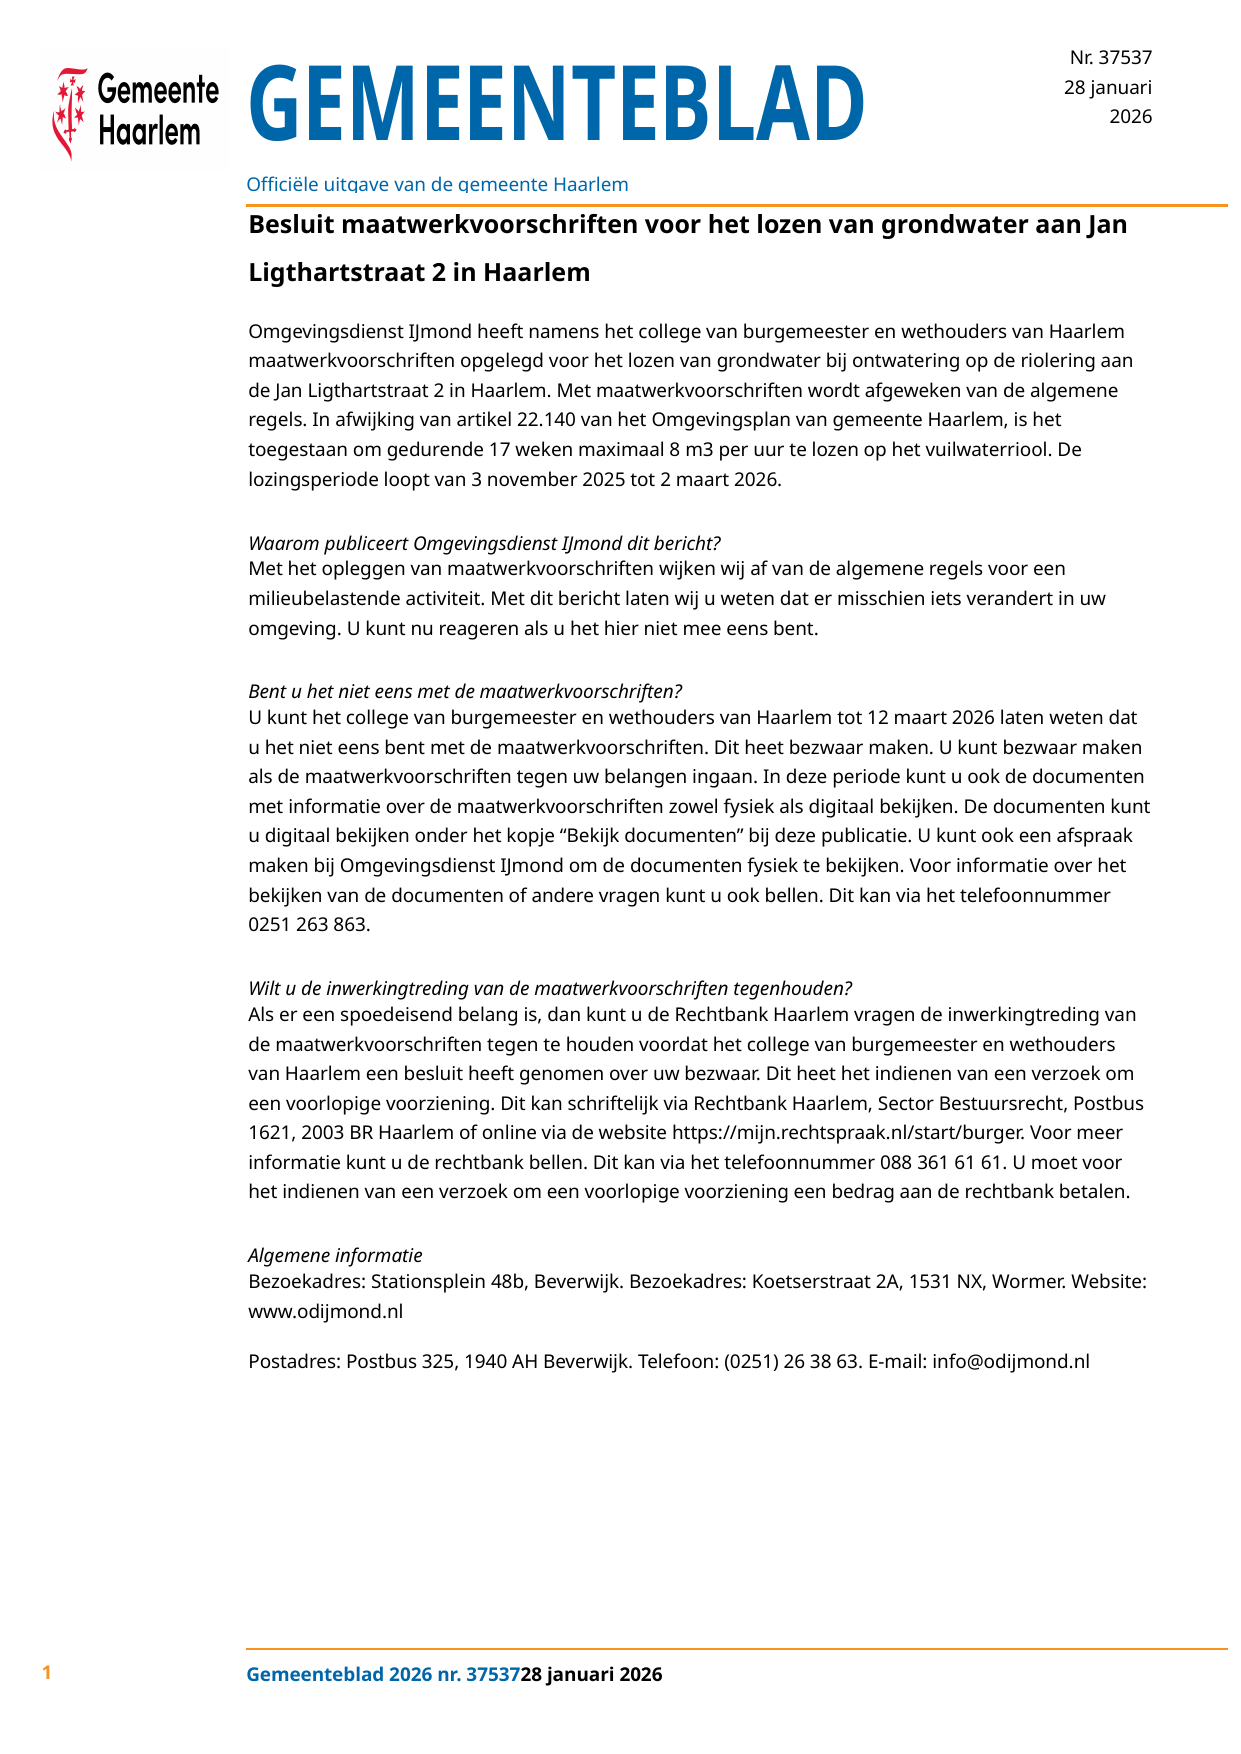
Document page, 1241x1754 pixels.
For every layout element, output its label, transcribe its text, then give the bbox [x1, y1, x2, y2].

text Met het opleggen van maatwerkvoorschriften wijken wij af van de algemene regels voor een milieubelastende activiteit. Met dit bericht laten wij u weten dat er misschien iets verandert in uw omgeving. U kunt nu reageren als u het hier niet mee eens bent. [248, 556, 1152, 640]
text Postadres: Postbus 325, 1940 AH Beverwijk. Telefoon: (0251) 26 38 63. E-mail: info@odijmond.nl [248, 1348, 1152, 1374]
text Algemene informatie [248, 1243, 1152, 1268]
text Omgevingsdienst IJmond heeft namens het college van burgemeester en wethouders van Haarlem maatwerkvoorschriften opgelegd voor het lozen van grondwater bij ontwatering op de riolering aan de Jan Ligthartstraat 2 in Haarlem. Met maatwerkvoorschriften wordt afgeweken van de algemene regels. In afwijking van artikel 22.140 van het Omgevingsplan van gemeente Haarlem, is het toegestaan om gedurende 17 weken maximaal 8 m3 per uur te lozen op het vuilwaterriool. De lozingsperiode loopt van 3 november 2025 tot 2 maart 2026. [248, 318, 1152, 492]
text Waarom publiceert Omgevingsdienst IJmond dit bericht? [248, 530, 1152, 556]
text Als er een spoedeisend belang is, dan kunt u de Rechtbank Haarlem vragen de inwerkingtreding van de maatwerkvoorschriften tegen te houden voordat het college van burgemeester en wethouders van Haarlem een besluit heeft genomen over uw bezwaar. Dit heet het indienen van een verzoek om een voorlopige voorziening. Dit kan schriftelijk via Rechtbank Haarlem, Sector Bestuursrecht, Postbus 1621, 2003 BR Haarlem of online via de website https://mijn.rechtspraak.nl/start/burger. Voor meer informatie kunt u de rechtbank bellen. Dit kan via het telefoonnummer 088 361 61 61. U moet voor het indienen van een verzoek om een voorlopige voorziening een bedrag aan de rechtbank betalen. [248, 1001, 1152, 1204]
picture [41, 47, 231, 172]
text Wilt u de inwerkingtreding van de maatwerkvoorschriften tegenhouden? [248, 975, 1152, 1001]
text Besluit maatwerkvoorschriften voor het lozen van grondwater aan Jan Ligthartstraat 2 in Haarlem [248, 207, 1152, 288]
text Bezoekadres: Stationsplein 48b, Beverwijk. Bezoekadres: Koetserstraat 2A, 1531 NX, Wormer. Website: www.odijmond.nl [248, 1268, 1152, 1324]
text Bent u het niet eens met de maatwerkvoorschriften? [248, 679, 1152, 704]
text U kunt het college van burgemeester en wethouders van Haarlem tot 12 maart 2026 laten weten dat u het niet eens bent met de maatwerkvoorschriften. Dit heet bezwaar maken. U kunt bezwaar maken als de maatwerkvoorschriften tegen uw belangen ingaan. In deze periode kunt u ook de documenten met informatie over de maatwerkvoorschriften zowel fysiek als digitaal bekijken. De documenten kunt u digitaal bekijken onder het kopje “Bekijk documenten” bij deze publicatie. U kunt ook een afspraak maken bij Omgevingsdienst IJmond om de documenten fysiek te bekijken. Voor informatie over het bekijken van de documenten of andere vragen kunt u ook bellen. Dit kan via het telefoonnummer 0251 263 863. [248, 704, 1152, 937]
